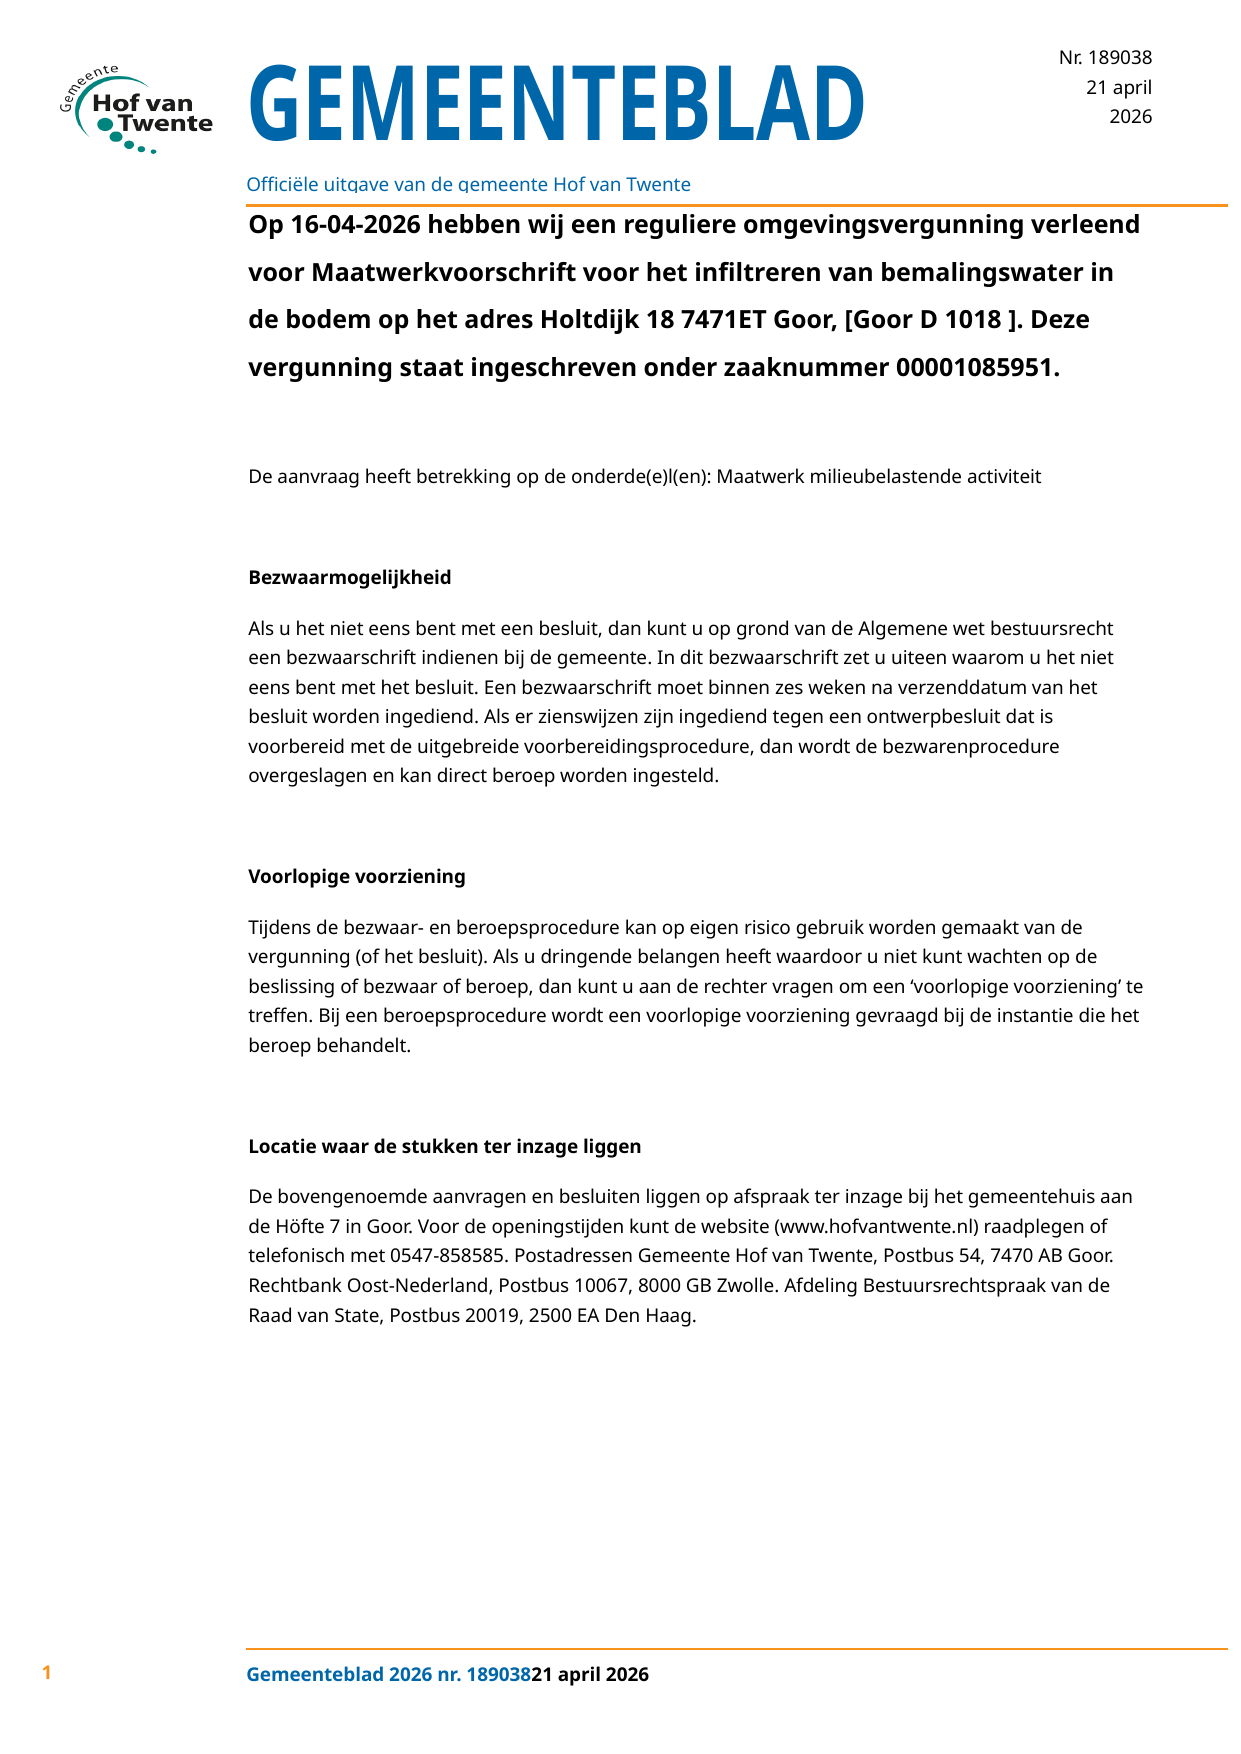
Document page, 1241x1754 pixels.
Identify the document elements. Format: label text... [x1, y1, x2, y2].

text Op 16-04-2026 hebben wij een reguliere omgevingsvergunning verleend voor Maatwerkvoorschrift voor het infiltreren van bemalingswater in de bodem op het adres Holtdijk 18 7471ET Goor, [Goor D 1018 ]. Deze vergunning staat ingeschreven onder zaaknummer 00001085951. [248, 207, 1152, 384]
text De bovengenoemde aanvragen en besluiten liggen op afspraak ter inzage bij het gemeentehuis aan de Höfte 7 in Goor. Voor de openingstijden kunt de website (www.hofvantwente.nl) raadplegen of telefonisch met 0547-858585. Postadressen Gemeente Hof van Twente, Postbus 54, 7470 AB Goor. Rechtbank Oost-Nederland, Postbus 10067, 8000 GB Zwolle. Afdeling Bestuursrechtspraak van de Raad van State, Postbus 20019, 2500 EA Den Haag. [248, 1183, 1152, 1328]
text Locatie waar de stukken ter inzage liggen [248, 1133, 1152, 1159]
text Tijdens de bezwaar- en beroepsprocedure kan op eigen risico gebruik worden gemaakt van de vergunning (of het besluit). Als u dringende belangen heeft waardoor u niet kunt wachten op de beslissing of bezwaar of beroep, dan kunt u aan de rechter vragen om een ‘voorlopige voorziening’ te treffen. Bij een beroepsprocedure wordt een voorlopige voorziening gevraagd bij de instantie die het beroep behandelt. [248, 914, 1152, 1058]
text Voorlopige voorziening [248, 863, 1152, 889]
text De aanvraag heeft betrekking op de onderde(e)l(en): Maatwerk milieubelastende activiteit [248, 463, 1152, 489]
picture [41, 47, 231, 172]
text Bezwaarmogelijkheid [248, 564, 1152, 590]
text Als u het niet eens bent met een besluit, dan kunt u op grond van de Algemene wet bestuursrecht een bezwaarschrift indienen bij de gemeente. In dit bezwaarschrift zet u uiteen waarom u het niet eens bent met het besluit. Een bezwaarschrift moet binnen zes weken na verzenddatum van het besluit worden ingediend. Als er zienswijzen zijn ingediend tegen een ontwerpbesluit dat is voorbereid met de uitgebreide voorbereidingsprocedure, dan wordt de bezwarenprocedure overgeslagen en kan direct beroep worden ingesteld. [248, 615, 1152, 788]
